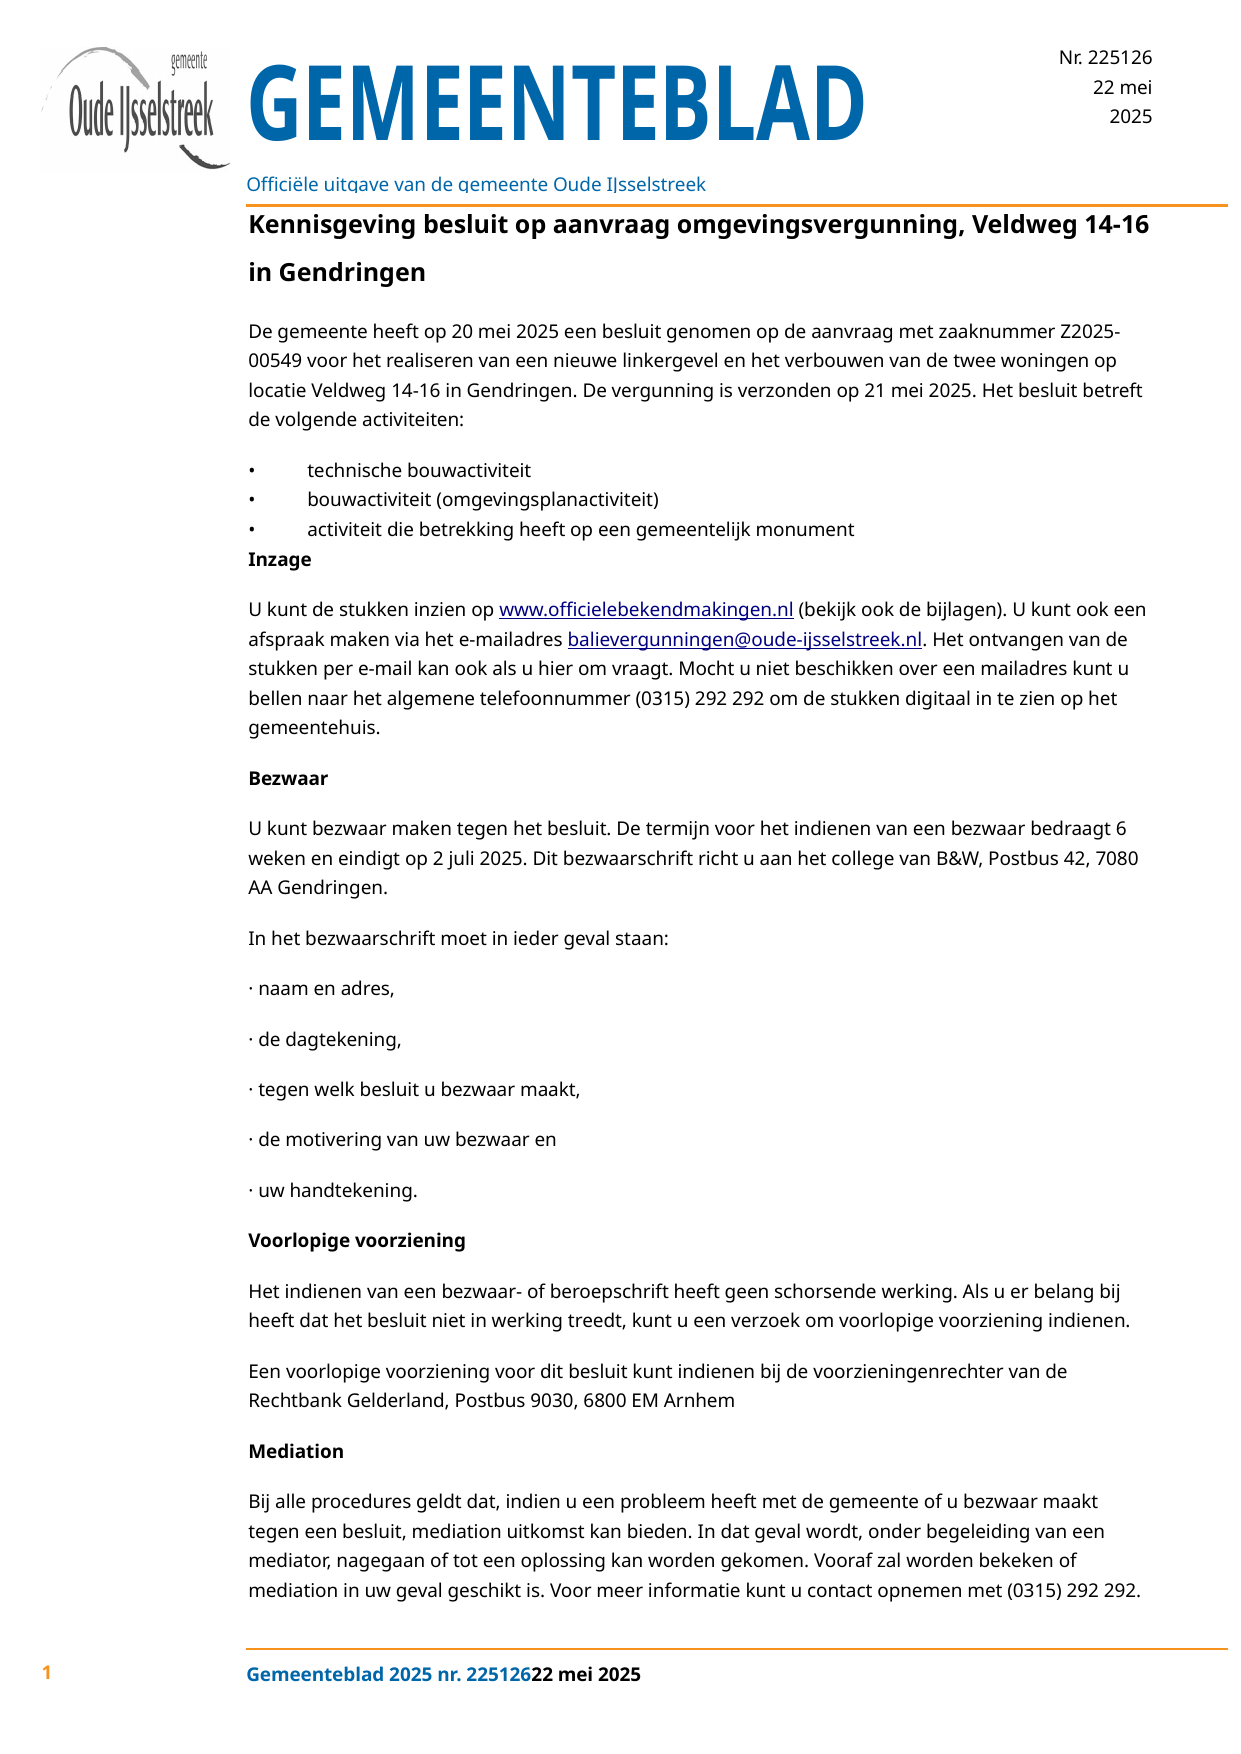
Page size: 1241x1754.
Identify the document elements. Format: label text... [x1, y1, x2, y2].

text · uw handtekening. [248, 1177, 1152, 1203]
text Bij alle procedures geldt dat, indien u een probleem heeft met de gemeente of u bezwaar maakt tegen een besluit, mediation uitkomst kan bieden. In dat geval wordt, onder begeleiding van een mediator, nagegaan of tot een oplossing kan worden gekomen. Vooraf zal worden bekeken of mediation in uw geval geschikt is. Voor meer informatie kunt u contact opnemen met (0315) 292 292. [248, 1488, 1152, 1603]
text · naam en adres, [248, 975, 1152, 1001]
text De gemeente heeft op 20 mei 2025 een besluit genomen op de aanvraag met zaaknummer Z2025-00549 voor het realiseren van een nieuwe linkergevel en het verbouwen van de twee woningen op locatie Veldweg 14-16 in Gendringen. De vergunning is verzonden op 21 mei 2025. Het besluit betreft de volgende activiteiten: [248, 318, 1152, 432]
text In het bezwaarschrift moet in ieder geval staan: [248, 925, 1152, 951]
text · de motivering van uw bezwaar en [248, 1127, 1152, 1152]
text Een voorlopige voorziening voor dit besluit kunt indienen bij de voorzieningenrechter van de Rechtbank Gelderland, Postbus 9030, 6800 EM Arnhem [248, 1358, 1152, 1413]
list bouwactiviteit (omgevingsplanactiviteit) [248, 487, 1152, 512]
text Mediation [248, 1438, 1152, 1464]
text Het indienen van een bezwaar- of beroepschrift heeft geen schorsende werking. Als u er belang bij heeft dat het besluit niet in werking treedt, kunt u een verzoek om voorlopige voorziening indienen. [248, 1278, 1152, 1333]
text U kunt de stukken inzien op www.officielebekendmakingen.nl (bekijk ook de bijlagen). U kunt ook een afspraak maken via het e-mailadres balievergunningen@oude-ijsselstreek.nl. Het ontvangen van de stukken per e-mail kan ook als u hier om vraagt. Mocht u niet beschikken over een mailadres kunt u bellen naar het algemene telefoonnummer (0315) 292 292 om de stukken digitaal in te zien op het gemeentehuis. [248, 596, 1152, 740]
list technische bouwactiviteit [248, 457, 1152, 483]
list activiteit die betrekking heeft op een gemeentelijk monument [248, 516, 1152, 542]
text Bezwaar [248, 765, 1152, 791]
text U kunt bezwaar maken tegen het besluit. De termijn voor het indienen van een bezwaar bedraagt 6 weken en eindigt op 2 juli 2025. Dit bezwaarschrift richt u aan het college van B&W, Postbus 42, 7080 AA Gendringen. [248, 815, 1152, 900]
text · tegen welk besluit u bezwaar maakt, [248, 1076, 1152, 1102]
text · de dagtekening, [248, 1026, 1152, 1052]
text Voorlopige voorziening [248, 1227, 1152, 1253]
picture [41, 47, 231, 172]
text Inzage [248, 546, 1152, 572]
text Kennisgeving besluit op aanvraag omgevingsvergunning, Veldweg 14-16 in Gendringen [248, 207, 1152, 288]
